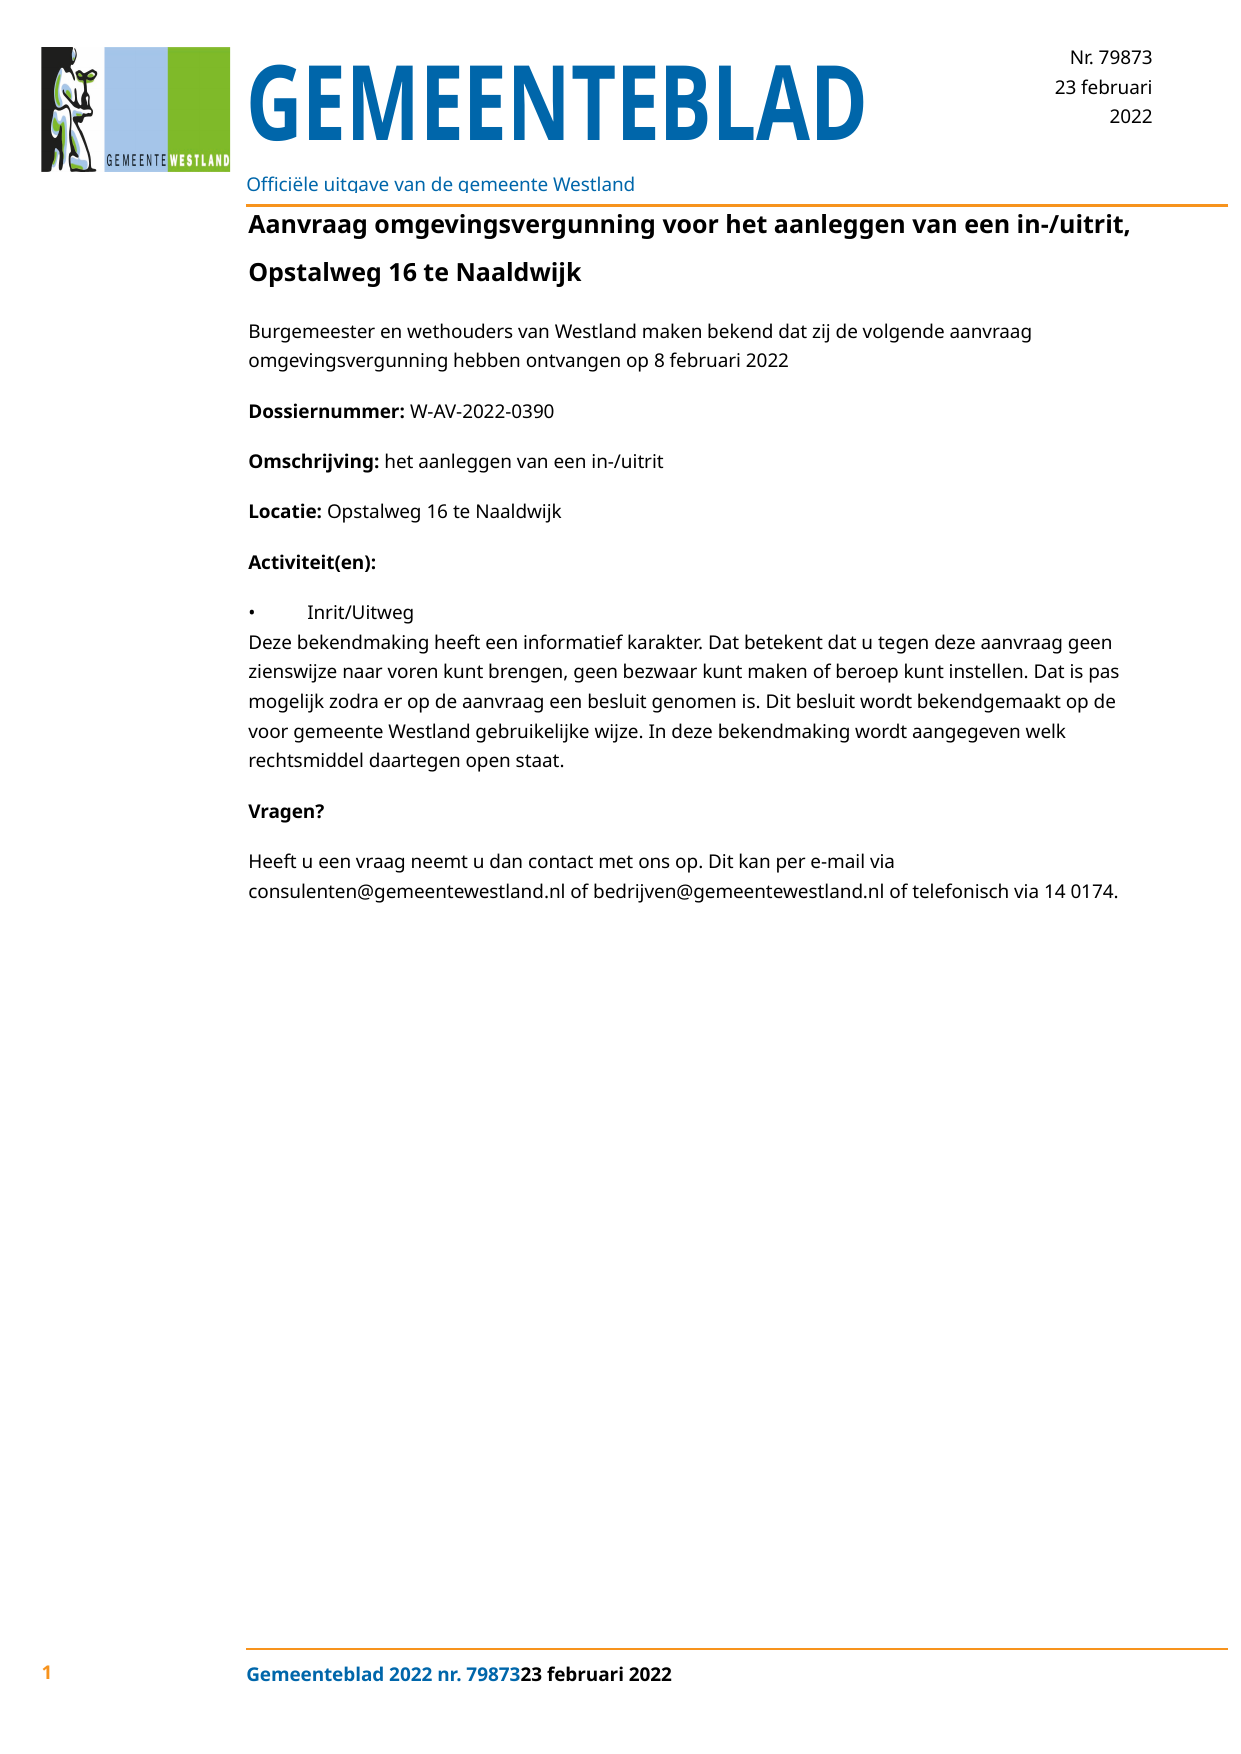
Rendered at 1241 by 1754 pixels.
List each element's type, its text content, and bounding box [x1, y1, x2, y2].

text Vragen? [248, 798, 1152, 824]
text Activiteit(en): [248, 549, 1152, 575]
text Burgemeester en wethouders van Westland maken bekend dat zij de volgende aanvraag omgevingsvergunning hebben ontvangen op 8 februari 2022 [248, 318, 1152, 373]
text Locatie: Opstalweg 16 te Naaldwijk [248, 499, 1152, 524]
text Aanvraag omgevingsvergunning voor het aanleggen van een in-/uitrit, Opstalweg 16 te Naaldwijk [248, 207, 1152, 288]
text Omschrijving: het aanleggen van een in-/uitrit [248, 448, 1152, 474]
list Inrit/Uitweg [248, 599, 1152, 625]
text Deze bekendmaking heeft een informatief karakter. Dat betekent dat u tegen deze aanvraag geen zienswijze naar voren kunt brengen, geen bezwaar kunt maken of beroep kunt instellen. Dat is pas mogelijk zodra er op de aanvraag een besluit genomen is. Dit besluit wordt bekendgemaakt op de voor gemeente Westland gebruikelijke wijze. In deze bekendmaking wordt aangegeven welk rechtsmiddel daartegen open staat. [248, 629, 1152, 773]
text Dossiernummer: W-AV-2022-0390 [248, 398, 1152, 424]
picture [41, 47, 231, 172]
text Heeft u een vraag neemt u dan contact met ons op. Dit kan per e-mail via consulenten@gemeentewestland.nl of bedrijven@gemeentewestland.nl of telefonisch via 14 0174. [248, 848, 1152, 904]
